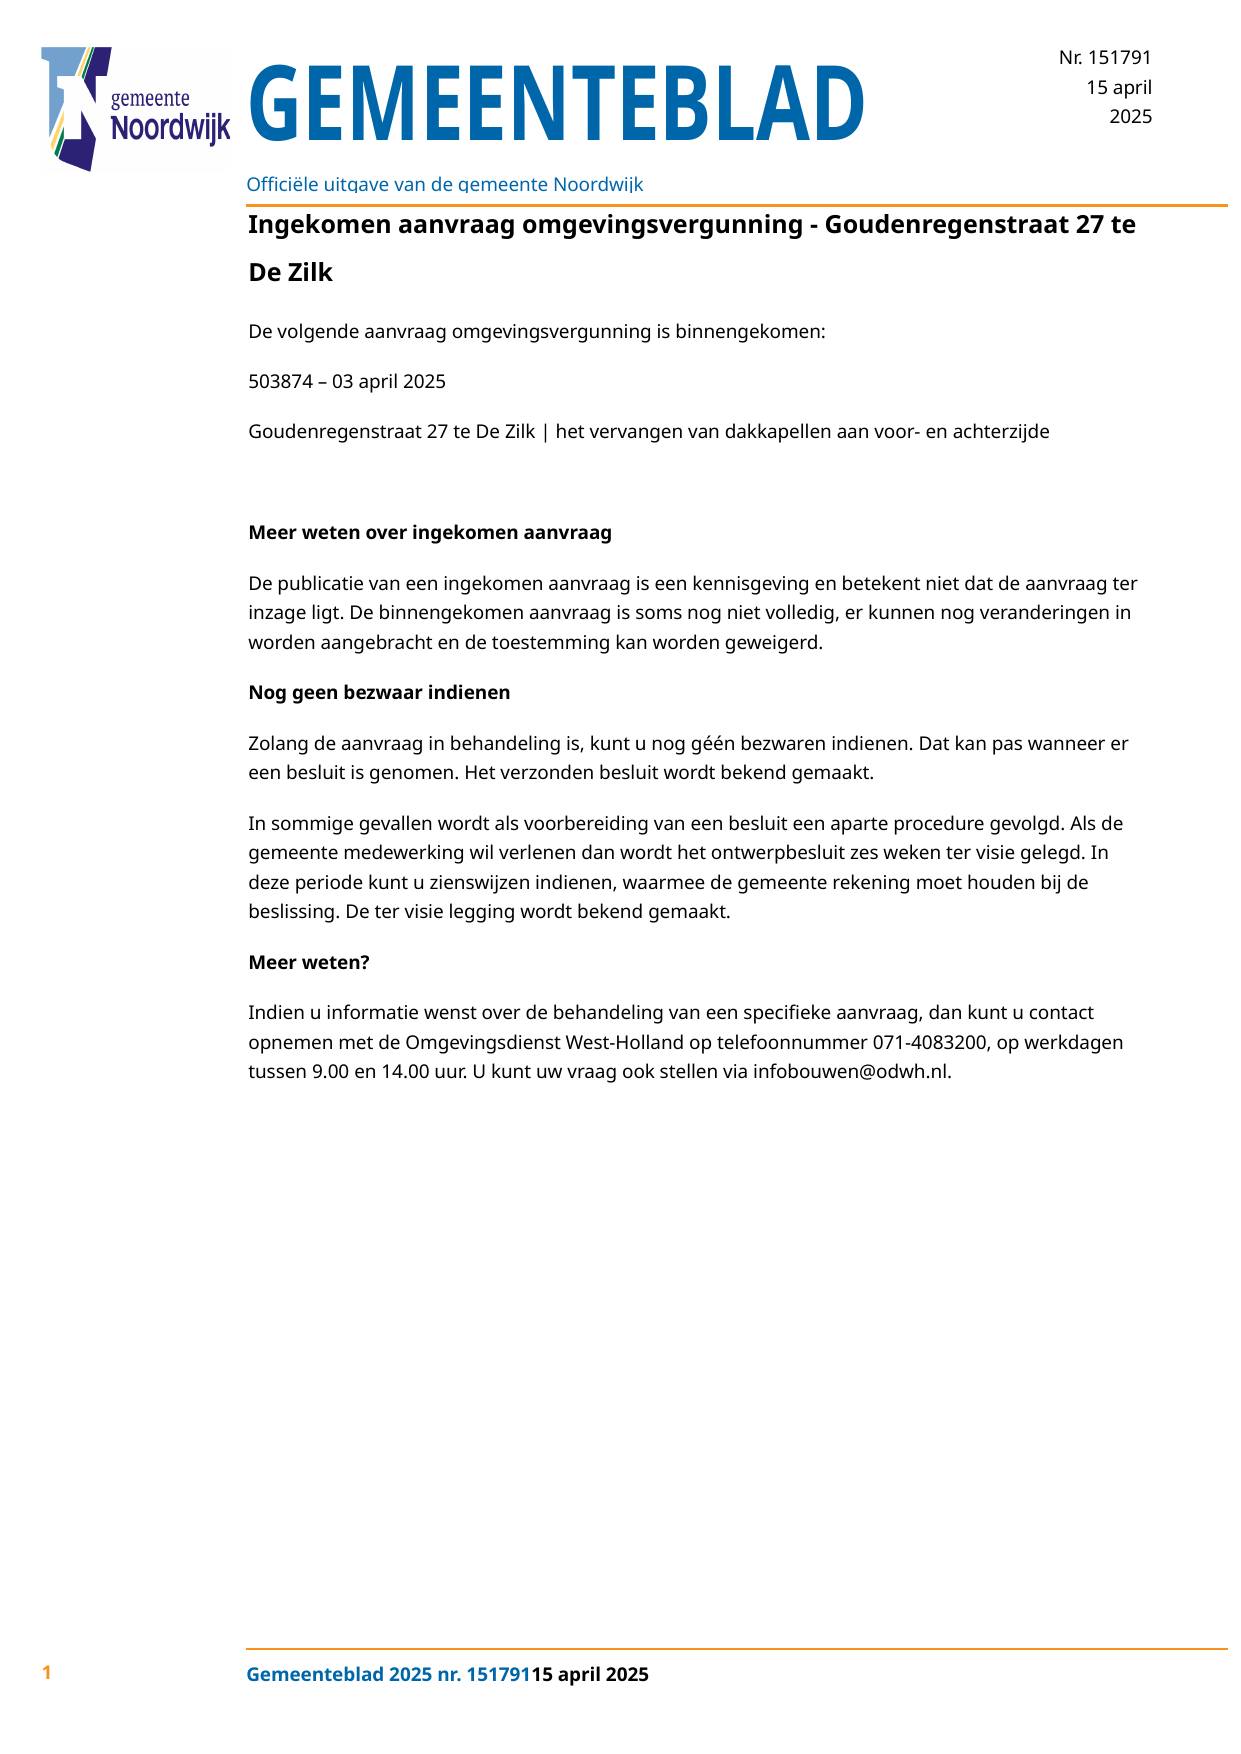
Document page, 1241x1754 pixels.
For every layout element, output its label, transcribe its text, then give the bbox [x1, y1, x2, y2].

text Meer weten over ingekomen aanvraag [248, 519, 1152, 545]
text De publicatie van een ingekomen aanvraag is een kennisgeving en betekent niet dat de aanvraag ter inzage ligt. De binnengekomen aanvraag is soms nog niet volledig, er kunnen nog veranderingen in worden aangebracht en de toestemming kan worden geweigerd. [248, 570, 1152, 655]
text In sommige gevallen wordt als voorbereiding van een besluit een aparte procedure gevolgd. Als de gemeente medewerking wil verlenen dan wordt het ontwerpbesluit zes weken ter visie gelegd. In deze periode kunt u zienswijzen indienen, waarmee de gemeente rekening moet houden bij de beslissing. De ter visie legging wordt bekend gemaakt. [248, 810, 1152, 924]
text 503874 – 03 april 2025 [248, 368, 1152, 394]
text Nog geen bezwaar indienen [248, 679, 1152, 705]
text Meer weten? [248, 949, 1152, 975]
picture [41, 47, 231, 172]
text Indien u informatie wenst over de behandeling van een specifieke aanvraag, dan kunt u contact opnemen met de Omgevingsdienst West-Holland op telefoonnummer 071-4083200, op werkdagen tussen 9.00 en 14.00 uur. U kunt uw vraag ook stellen via infobouwen@odwh.nl. [248, 999, 1152, 1084]
text Zolang de aanvraag in behandeling is, kunt u nog géén bezwaren indienen. Dat kan pas wanneer er een besluit is genomen. Het verzonden besluit wordt bekend gemaakt. [248, 730, 1152, 785]
text Ingekomen aanvraag omgevingsvergunning - Goudenregenstraat 27 te De Zilk [248, 207, 1152, 288]
text De volgende aanvraag omgevingsvergunning is binnengekomen: [248, 318, 1152, 344]
text Goudenregenstraat 27 te De Zilk | het vervangen van dakkapellen aan voor- en achterzijde [248, 419, 1152, 444]
